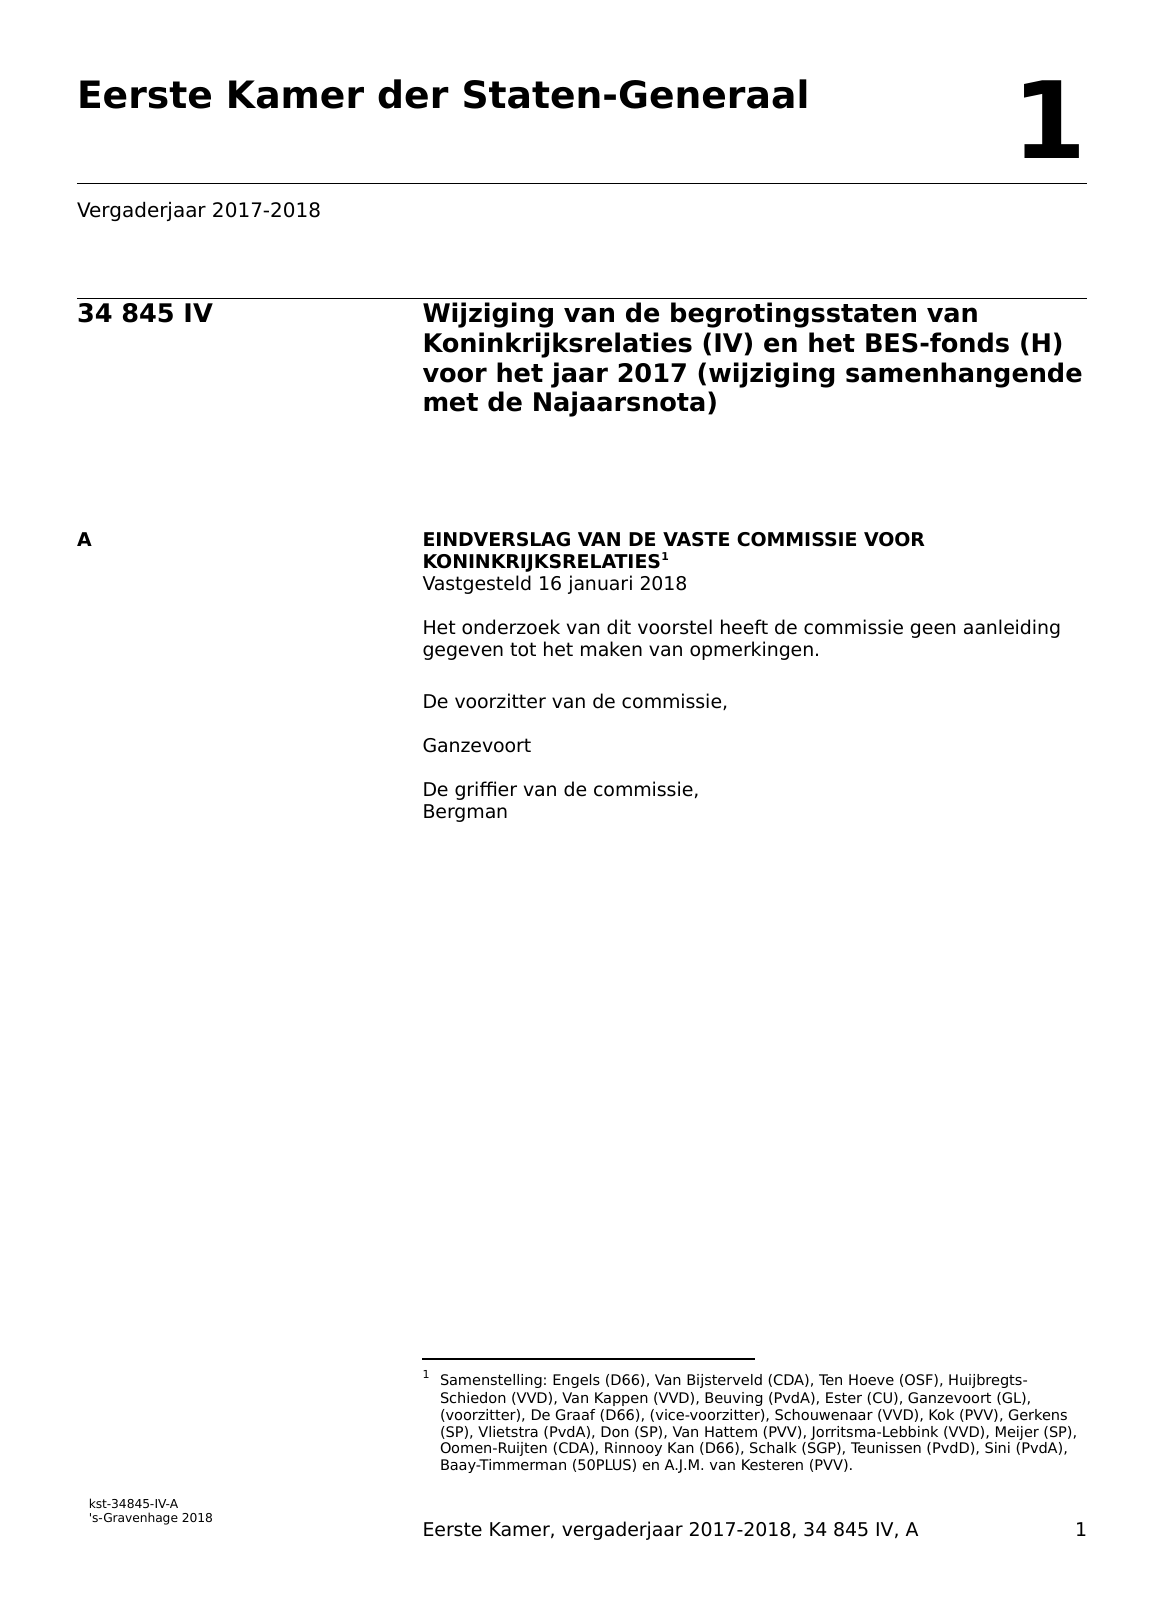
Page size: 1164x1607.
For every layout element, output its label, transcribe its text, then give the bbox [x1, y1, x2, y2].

text 's-Gravenhage 2018 [88, 1511, 323, 1525]
subtitle 34 845 IV Wijziging van de begrotingsstaten van Koninkrijksrelaties (IV) en het BES-fonds (H) voor het jaar 2017 (wijziging samenhangende met de Najaarsnota) [77, 299, 1087, 418]
text De griffier van de commissie, Bergman [422, 779, 1087, 823]
table_header 1 [886, 59, 1087, 183]
text kst-34845-IV-A [88, 1497, 323, 1511]
table_header Eerste Kamer der Staten-Generaal [77, 59, 886, 183]
text De voorzitter van de commissie, Ganzevoort [422, 691, 1087, 757]
subtitle A EINDVERSLAG VAN DE VASTE COMMISSIE VOOR KONINKRIJKSRELATIES [77, 529, 1087, 573]
text Samenstelling: Engels (D66), Van Bijsterveld (CDA), Ten Hoeve (OSF), Huijbregts-Schiedon (VVD), Van Kappen (VVD), Beuving (PvdA), Ester (CU), Ganzevoort (GL), (voorzitter), De Graaf (D66), (vice-voorzitter), Schouwenaar (VVD), Kok (PVV), Gerkens (SP), Vlietstra (PvdA), Don (SP), Van Hattem (PVV), Jorritsma-Lebbink (VVD), Meijer (SP), Oomen-Ruijten (CDA), Rinnooy Kan (D66), Schalk (SGP), Teunissen (PvdD), Sini (PvdA), Baay-Timmerman (50PLUS) en A.J.M. van Kesteren (PVV). [422, 1368, 1087, 1474]
table_cell Vergaderjaar 2017-2018 [77, 184, 1087, 298]
text Vastgesteld 16 januari 2018 [422, 573, 1087, 595]
text Het onderzoek van dit voorstel heeft de commissie geen aanleiding gegeven tot het maken van opmerkingen. [422, 617, 1087, 661]
